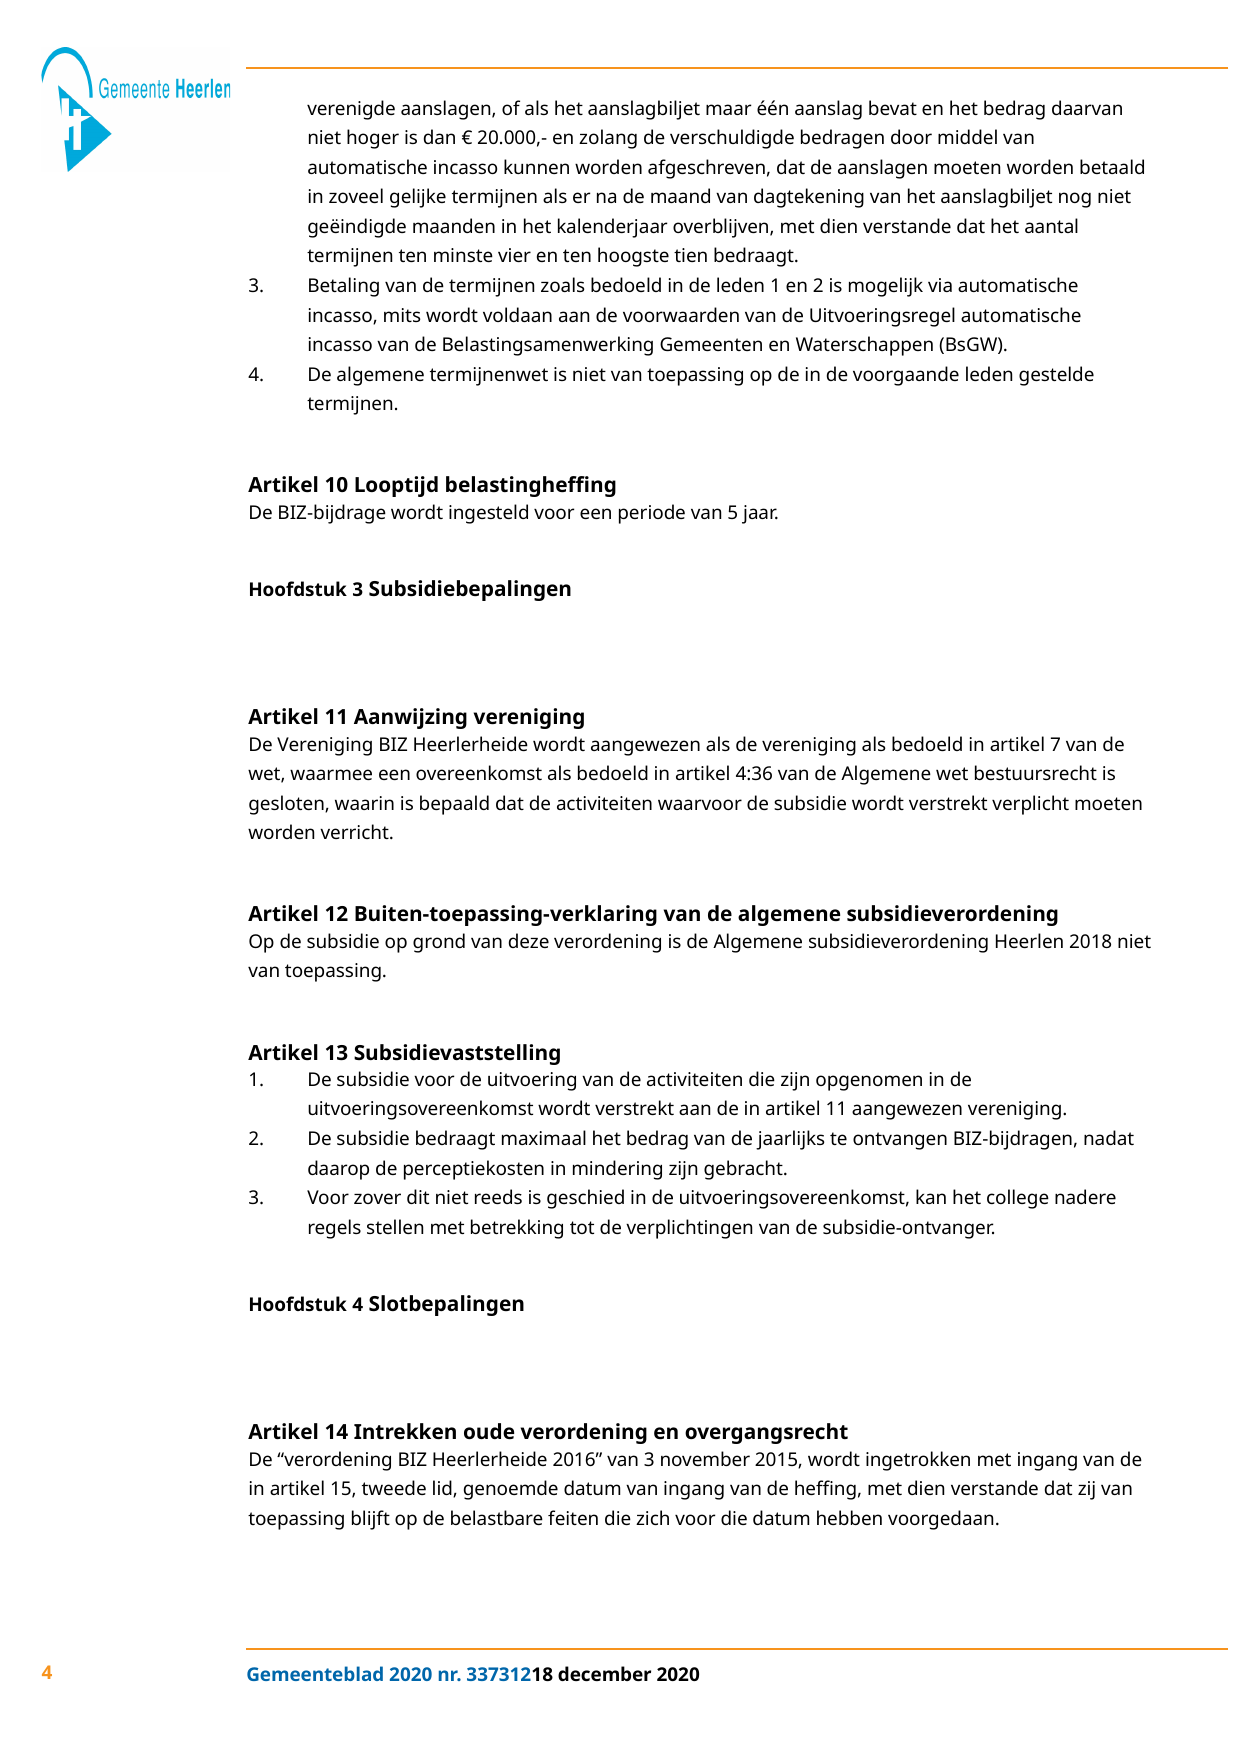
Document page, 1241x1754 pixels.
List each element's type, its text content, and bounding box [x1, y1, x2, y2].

text Artikel 11 Aanwijzing vereniging [248, 702, 1152, 731]
text Artikel 13 Subsidievaststelling [248, 1038, 1152, 1066]
text Hoofdstuk 3 Subsidiebepalingen [248, 574, 1152, 603]
list verenigde aanslagen, of als het aanslagbiljet maar één aanslag bevat en het bedrag daarvan niet hoger is dan € 20.000,- en zolang de verschuldigde bedragen door middel van automatische incasso kunnen worden afgeschreven, dat de aanslagen moeten worden betaald in zoveel gelijke termijnen als er na de maand van dagtekening van het aanslagbiljet nog niet geëindigde maanden in het kalenderjaar overblijven, met dien verstande dat het aantal termijnen ten minste vier en ten hoogste tien bedraagt. [248, 95, 1152, 268]
list Voor zover dit niet reeds is geschied in de uitvoeringsovereenkomst, kan het college nadere regels stellen met betrekking tot de verplichtingen van de subsidie-ontvanger. [248, 1184, 1152, 1240]
list De subsidie bedraagt maximaal het bedrag van de jaarlijks te ontvangen BIZ-bijdragen, nadat daarop de perceptiekosten in mindering zijn gebracht. [248, 1125, 1152, 1181]
list De subsidie voor de uitvoering van de activiteiten die zijn opgenomen in de uitvoeringsovereenkomst wordt verstrekt aan de in artikel 11 aangewezen vereniging. [248, 1066, 1152, 1121]
text De “verordening BIZ Heerlerheide 2016” van 3 november 2015, wordt ingetrokken met ingang van de in artikel 15, tweede lid, genoemde datum van ingang van de heffing, met dien verstande dat zij van toepassing blijft op de belastbare feiten die zich voor die datum hebben voorgedaan. [248, 1446, 1152, 1531]
text Artikel 10 Looptijd belastingheffing [248, 471, 1152, 499]
list De algemene termijnenwet is niet van toepassing op de in de voorgaande leden gestelde termijnen. [248, 361, 1152, 416]
text Artikel 14 Intrekken oude verordening en overgangsrecht [248, 1417, 1152, 1446]
text Hoofdstuk 4 Slotbepalingen [248, 1289, 1152, 1318]
text De BIZ-bijdrage wordt ingesteld voor een periode van 5 jaar. [248, 499, 1152, 525]
text De Vereniging BIZ Heerlerheide wordt aangewezen als de vereniging als bedoeld in artikel 7 van de wet, waarmee een overeenkomst als bedoeld in artikel 4:36 van de Algemene wet bestuursrecht is gesloten, waarin is bepaald dat de activiteiten waarvoor de subsidie wordt verstrekt verplicht moeten worden verricht. [248, 731, 1152, 845]
picture [41, 47, 59, 70]
text Artikel 12 Buiten-toepassing-verklaring van de algemene subsidieverordening [248, 899, 1152, 928]
picture [41, 47, 231, 172]
list Betaling van de termijnen zoals bedoeld in de leden 1 en 2 is mogelijk via automatische incasso, mits wordt voldaan aan de voorwaarden van de Uitvoeringsregel automatische incasso van de Belastingsamenwerking Gemeenten en Waterschappen (BsGW). [248, 272, 1152, 357]
text Op de subsidie op grond van deze verordening is de Algemene subsidieverordening Heerlen 2018 niet van toepassing. [248, 928, 1152, 983]
